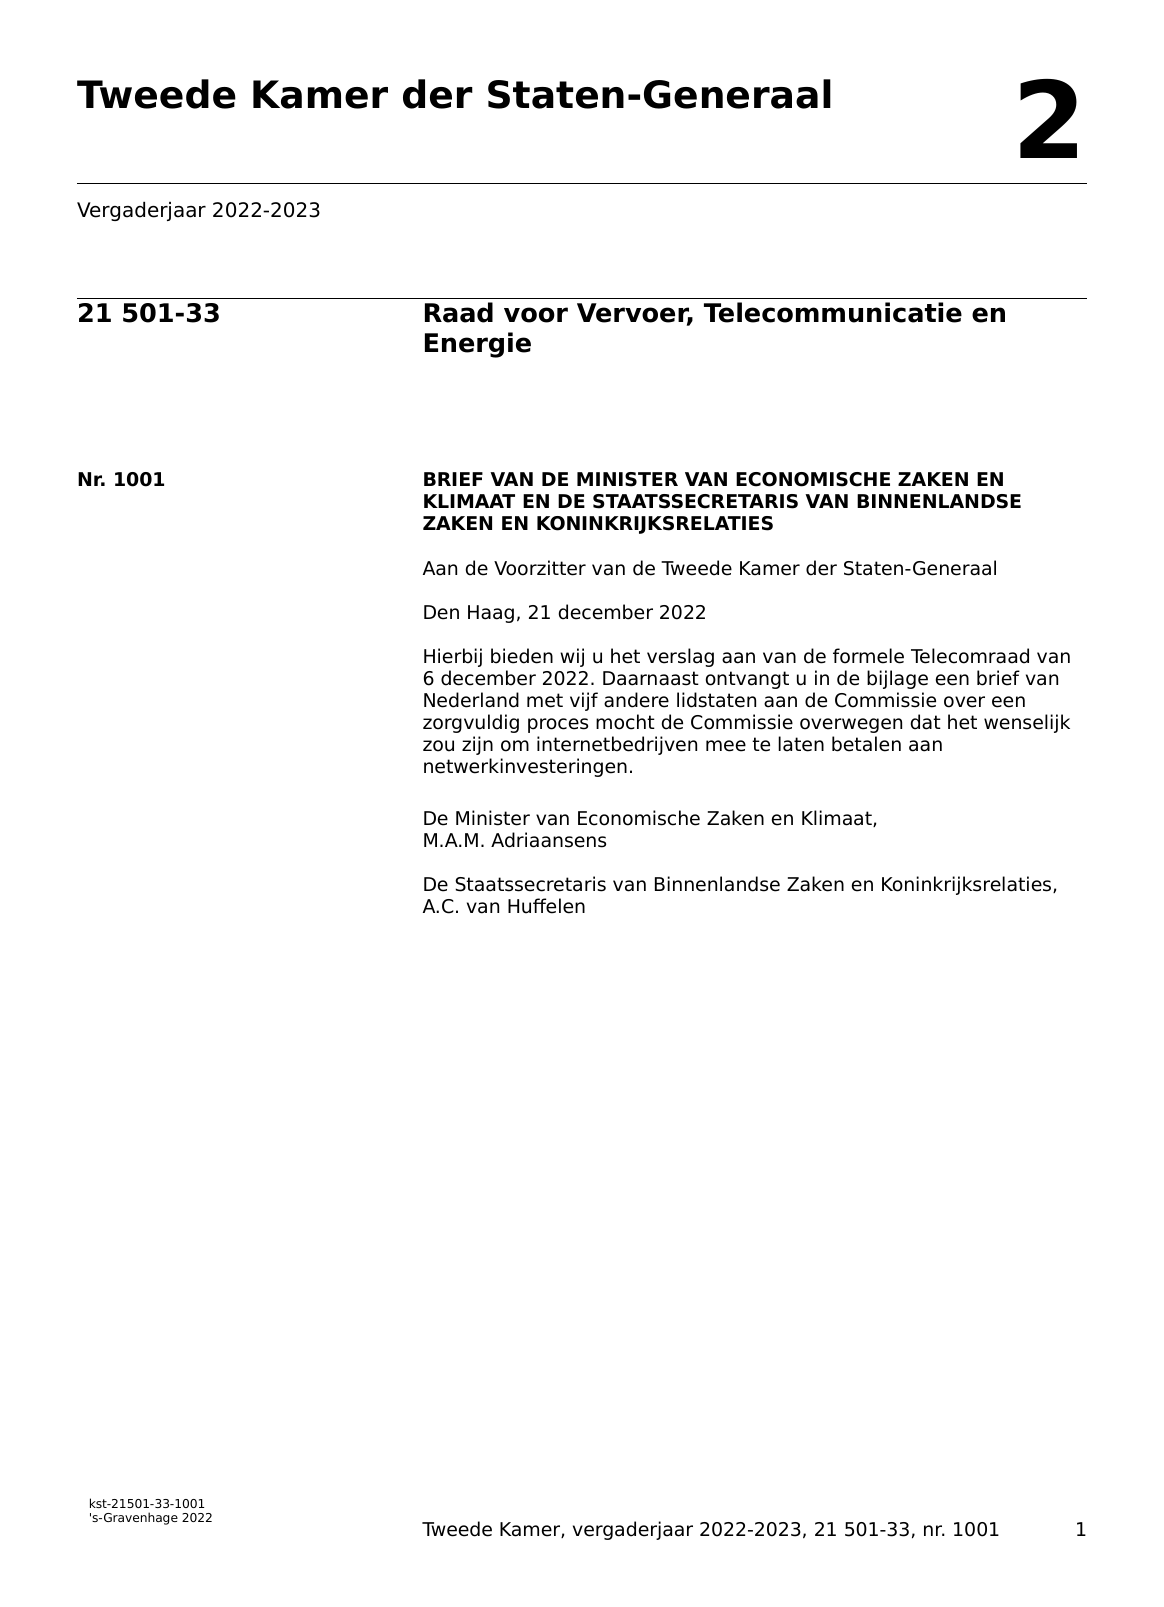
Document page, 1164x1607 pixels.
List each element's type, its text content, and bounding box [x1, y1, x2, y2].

table_header Tweede Kamer der Staten-Generaal [77, 59, 886, 183]
text 's-Gravenhage 2022 [88, 1511, 323, 1525]
text De Staatssecretaris van Binnenlandse Zaken en Koninkrijksrelaties, A.C. van Huffelen [422, 874, 1087, 918]
text kst-21501-33-1001 [88, 1497, 323, 1511]
table_header 2 [886, 59, 1087, 183]
text Aan de Voorzitter van de Tweede Kamer der Staten-Generaal [422, 557, 1087, 579]
subtitle Nr. 1001 BRIEF VAN DE MINISTER VAN ECONOMISCHE ZAKEN EN KLIMAAT EN DE STAATSSECRETARIS VAN BINNENLANDSE ZAKEN EN KONINKRIJKSRELATIES [77, 469, 1087, 535]
table_cell Vergaderjaar 2022-2023 [77, 184, 1087, 298]
text De Minister van Economische Zaken en Klimaat, M.A.M. Adriaansens [422, 808, 1087, 852]
text Hierbij bieden wij u het verslag aan van de formele Telecomraad van 6 december 2022. Daarnaast ontvangt u in de bijlage een brief van Nederland met vijf andere lidstaten aan de Commissie over een zorgvuldig proces mocht de Commissie overwegen dat het wenselijk zou zijn om internetbedrijven mee te laten betalen aan netwerkinvesteringen. [422, 646, 1087, 778]
text Den Haag, 21 december 2022 [422, 602, 1087, 624]
subtitle 21 501-33 Raad voor Vervoer, Telecommunicatie en Energie [77, 299, 1087, 358]
